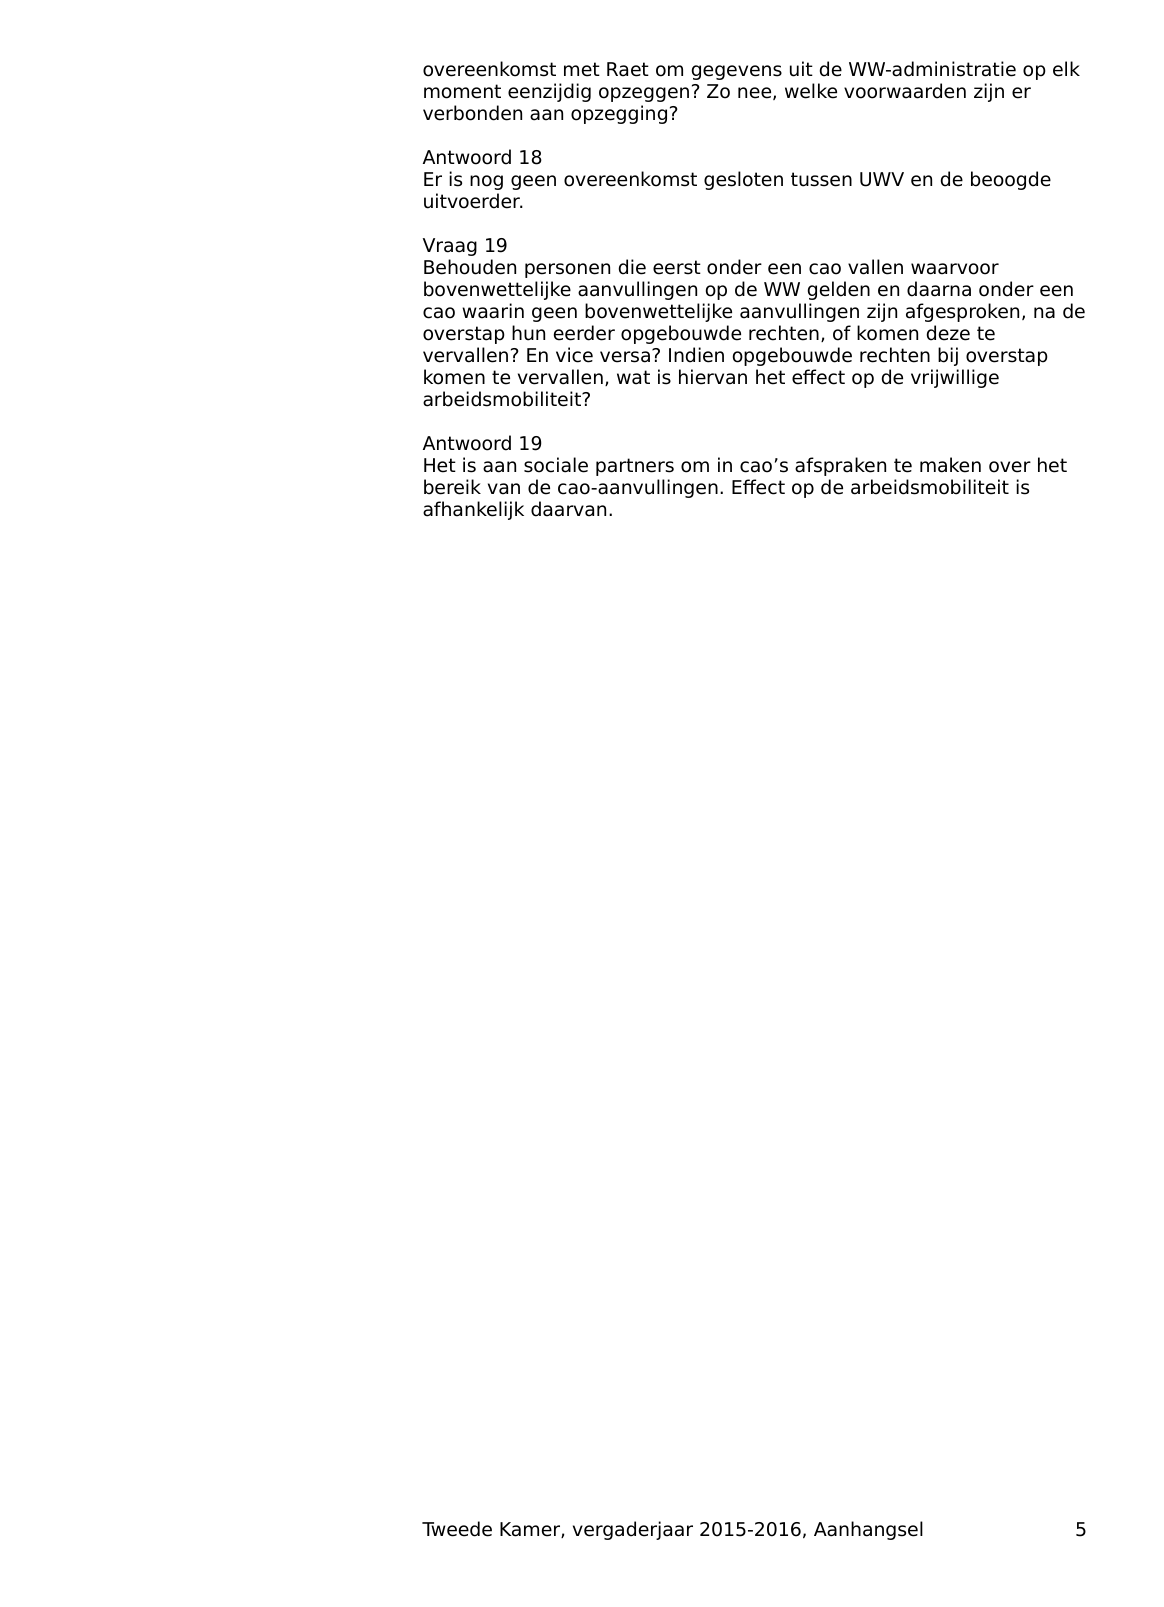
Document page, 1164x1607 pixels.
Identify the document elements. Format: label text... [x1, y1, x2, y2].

text Antwoord 18 [422, 147, 1087, 169]
text Antwoord 19 [422, 433, 1087, 455]
text Het is aan sociale partners om in cao’s afspraken te maken over het bereik van de cao-aanvullingen. Effect op de arbeidsmobiliteit is afhankelijk daarvan. [422, 455, 1087, 521]
text Vraag 19 [422, 235, 1087, 257]
text Behouden personen die eerst onder een cao vallen waarvoor bovenwettelijke aanvullingen op de WW gelden en daarna onder een cao waarin geen bovenwettelijke aanvullingen zijn afgesproken, na de overstap hun eerder opgebouwde rechten, of komen deze te vervallen? En vice versa? Indien opgebouwde rechten bij overstap komen te vervallen, wat is hiervan het effect op de vrijwillige arbeidsmobiliteit? [422, 257, 1087, 411]
text Er is nog geen overeenkomst gesloten tussen UWV en de beoogde uitvoerder. [422, 169, 1087, 213]
text overeenkomst met Raet om gegevens uit de WW-administratie op elk moment eenzijdig opzeggen? Zo nee, welke voorwaarden zijn er verbonden aan opzegging? [422, 59, 1087, 125]
